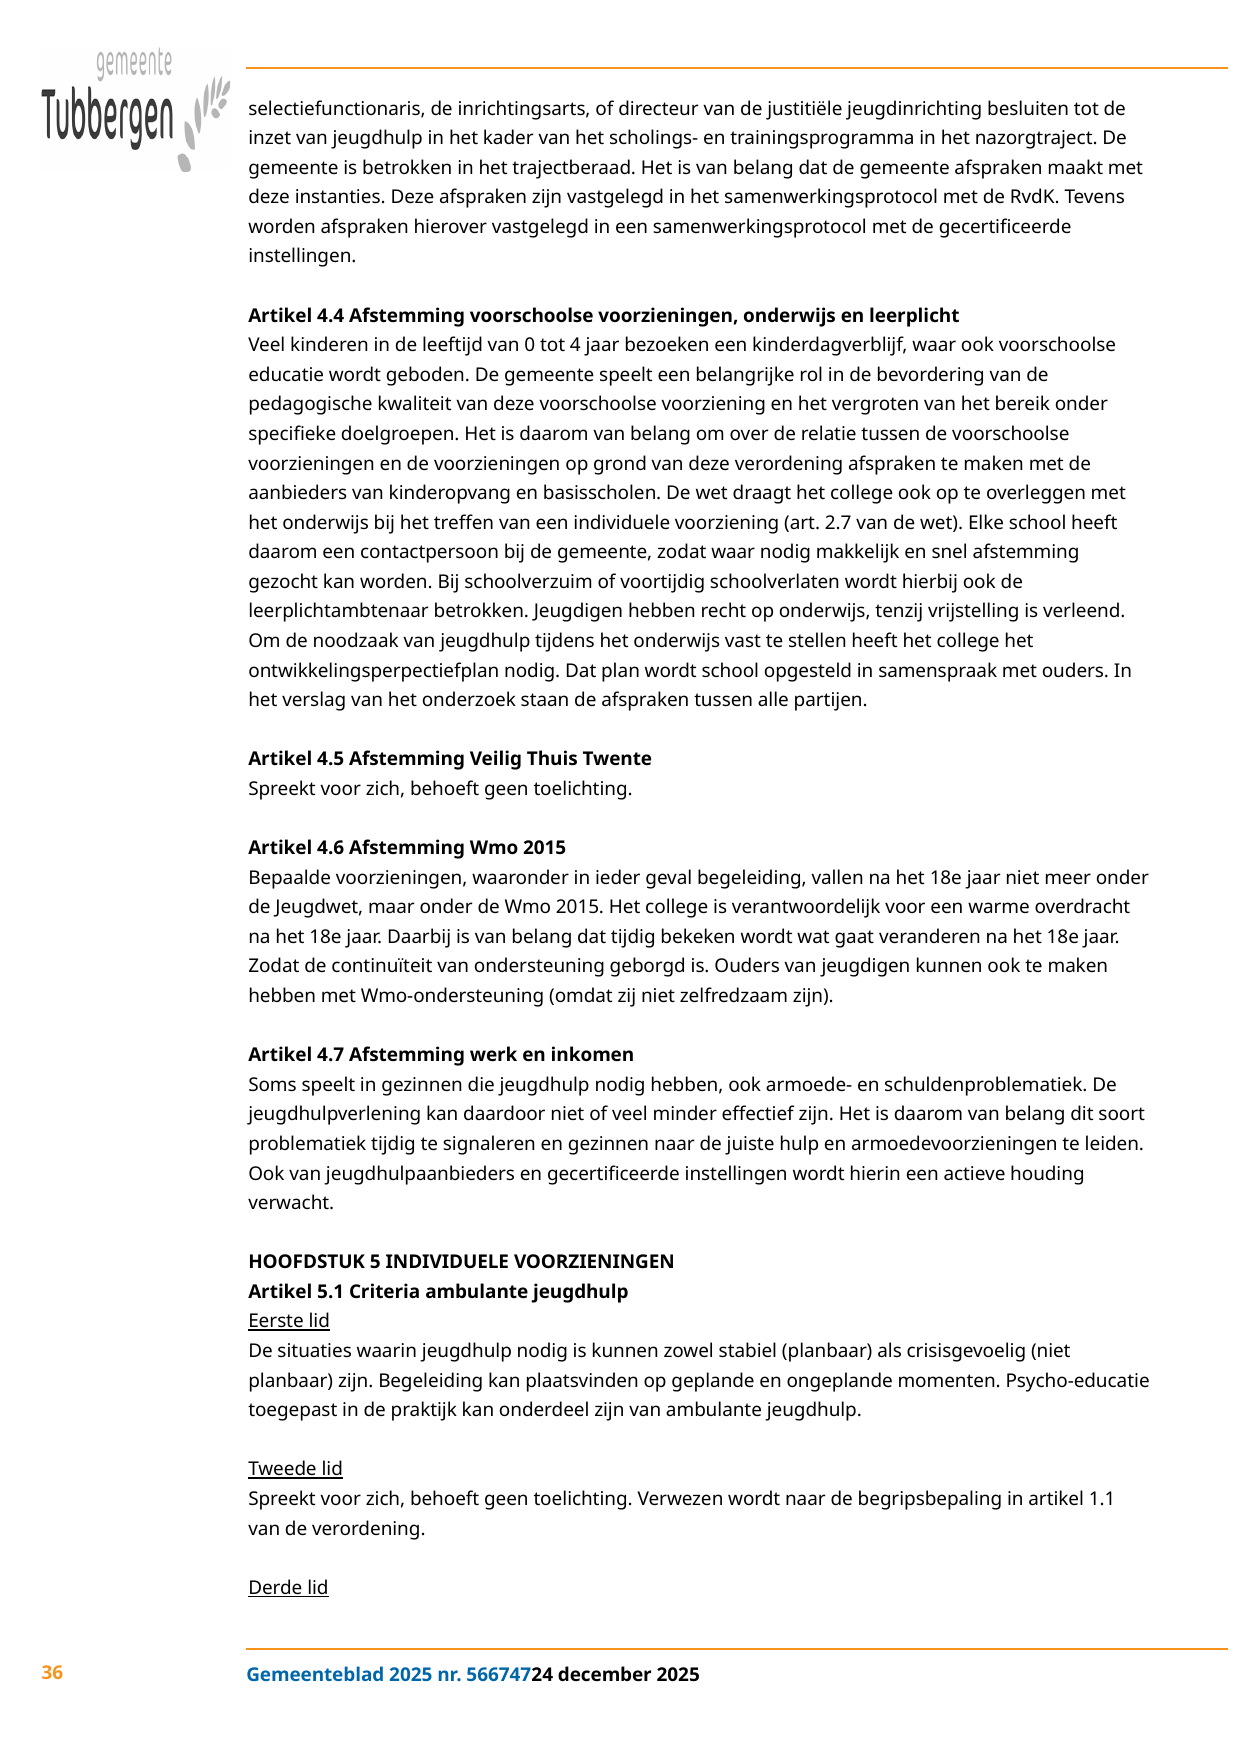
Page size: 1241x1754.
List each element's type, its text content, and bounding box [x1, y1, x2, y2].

text Bepaalde voorzieningen, waaronder in ieder geval begeleiding, vallen na het 18e jaar niet meer onder de Jeugdwet, maar onder de Wmo 2015. Het college is verantwoordelijk voor een warme overdracht na het 18e jaar. Daarbij is van belang dat tijdig bekeken wordt wat gaat veranderen na het 18e jaar. Zodat de continuïteit van ondersteuning geborgd is. Ouders van jeugdigen kunnen ook te maken hebben met Wmo-ondersteuning (omdat zij niet zelfredzaam zijn). [248, 864, 1152, 1008]
text Artikel 4.6 Afstemming Wmo 2015 [248, 834, 1152, 860]
text Spreekt voor zich, behoeft geen toelichting. [248, 775, 1152, 801]
text Derde lid [248, 1574, 1152, 1600]
text selectiefunctionaris, de inrichtingsarts, of directeur van de justitiële jeugdinrichting besluiten tot de inzet van jeugdhulp in het kader van het scholings‐ en trainingsprogramma in het nazorgtraject. De gemeente is betrokken in het trajectberaad. Het is van belang dat de gemeente afspraken maakt met deze instanties. Deze afspraken zijn vastgelegd in het samenwerkingsprotocol met de RvdK. Tevens worden afspraken hierover vastgelegd in een samenwerkingsprotocol met de gecertificeerde instellingen. [248, 95, 1152, 268]
text De situaties waarin jeugdhulp nodig is kunnen zowel stabiel (planbaar) als crisisgevoelig (niet planbaar) zijn. Begeleiding kan plaatsvinden op geplande en ongeplande momenten. Psycho-educatie toegepast in de praktijk kan onderdeel zijn van ambulante jeugdhulp. [248, 1337, 1152, 1422]
text HOOFDSTUK 5 INDIVIDUELE VOORZIENINGEN [248, 1248, 1152, 1274]
text Tweede lid [248, 1456, 1152, 1481]
text Artikel 5.1 Criteria ambulante jeugdhulp [248, 1278, 1152, 1304]
text Soms speelt in gezinnen die jeugdhulp nodig hebben, ook armoede- en schuldenproblematiek. De jeugdhulpverlening kan daardoor niet of veel minder effectief zijn. Het is daarom van belang dit soort problematiek tijdig te signaleren en gezinnen naar de juiste hulp en armoedevoorzieningen te leiden. Ook van jeugdhulpaanbieders en gecertificeerde instellingen wordt hierin een actieve houding verwacht. [248, 1071, 1152, 1215]
text Artikel 4.7 Afstemming werk en inkomen [248, 1041, 1152, 1067]
picture [41, 47, 231, 172]
text Spreekt voor zich, behoeft geen toelichting. Verwezen wordt naar de begripsbepaling in artikel 1.1 van de verordening. [248, 1485, 1152, 1541]
text Artikel 4.4 Afstemming voorschoolse voorzieningen, onderwijs en leerplicht [248, 302, 1152, 328]
text Eerste lid [248, 1308, 1152, 1333]
text Artikel 4.5 Afstemming Veilig Thuis Twente [248, 746, 1152, 771]
text Veel kinderen in de leeftijd van 0 tot 4 jaar bezoeken een kinderdagverblijf, waar ook voorschoolse educatie wordt geboden. De gemeente speelt een belangrijke rol in de bevordering van de pedagogische kwaliteit van deze voorschoolse voorziening en het vergroten van het bereik onder specifieke doelgroepen. Het is daarom van belang om over de relatie tussen de voorschoolse voorzieningen en de voorzieningen op grond van deze verordening afspraken te maken met de aanbieders van kinderopvang en basisscholen. De wet draagt het college ook op te overleggen met het onderwijs bij het treffen van een individuele voorziening (art. 2.7 van de wet). Elke school heeft daarom een contactpersoon bij de gemeente, zodat waar nodig makkelijk en snel afstemming gezocht kan worden. Bij schoolverzuim of voortijdig schoolverlaten wordt hierbij ook de leerplichtambtenaar betrokken. Jeugdigen hebben recht op onderwijs, tenzij vrijstelling is verleend. Om de noodzaak van jeugdhulp tijdens het onderwijs vast te stellen heeft het college het ontwikkelingsperpectiefplan nodig. Dat plan wordt school opgesteld in samenspraak met ouders. In het verslag van het onderzoek staan de afspraken tussen alle partijen. [248, 331, 1152, 712]
